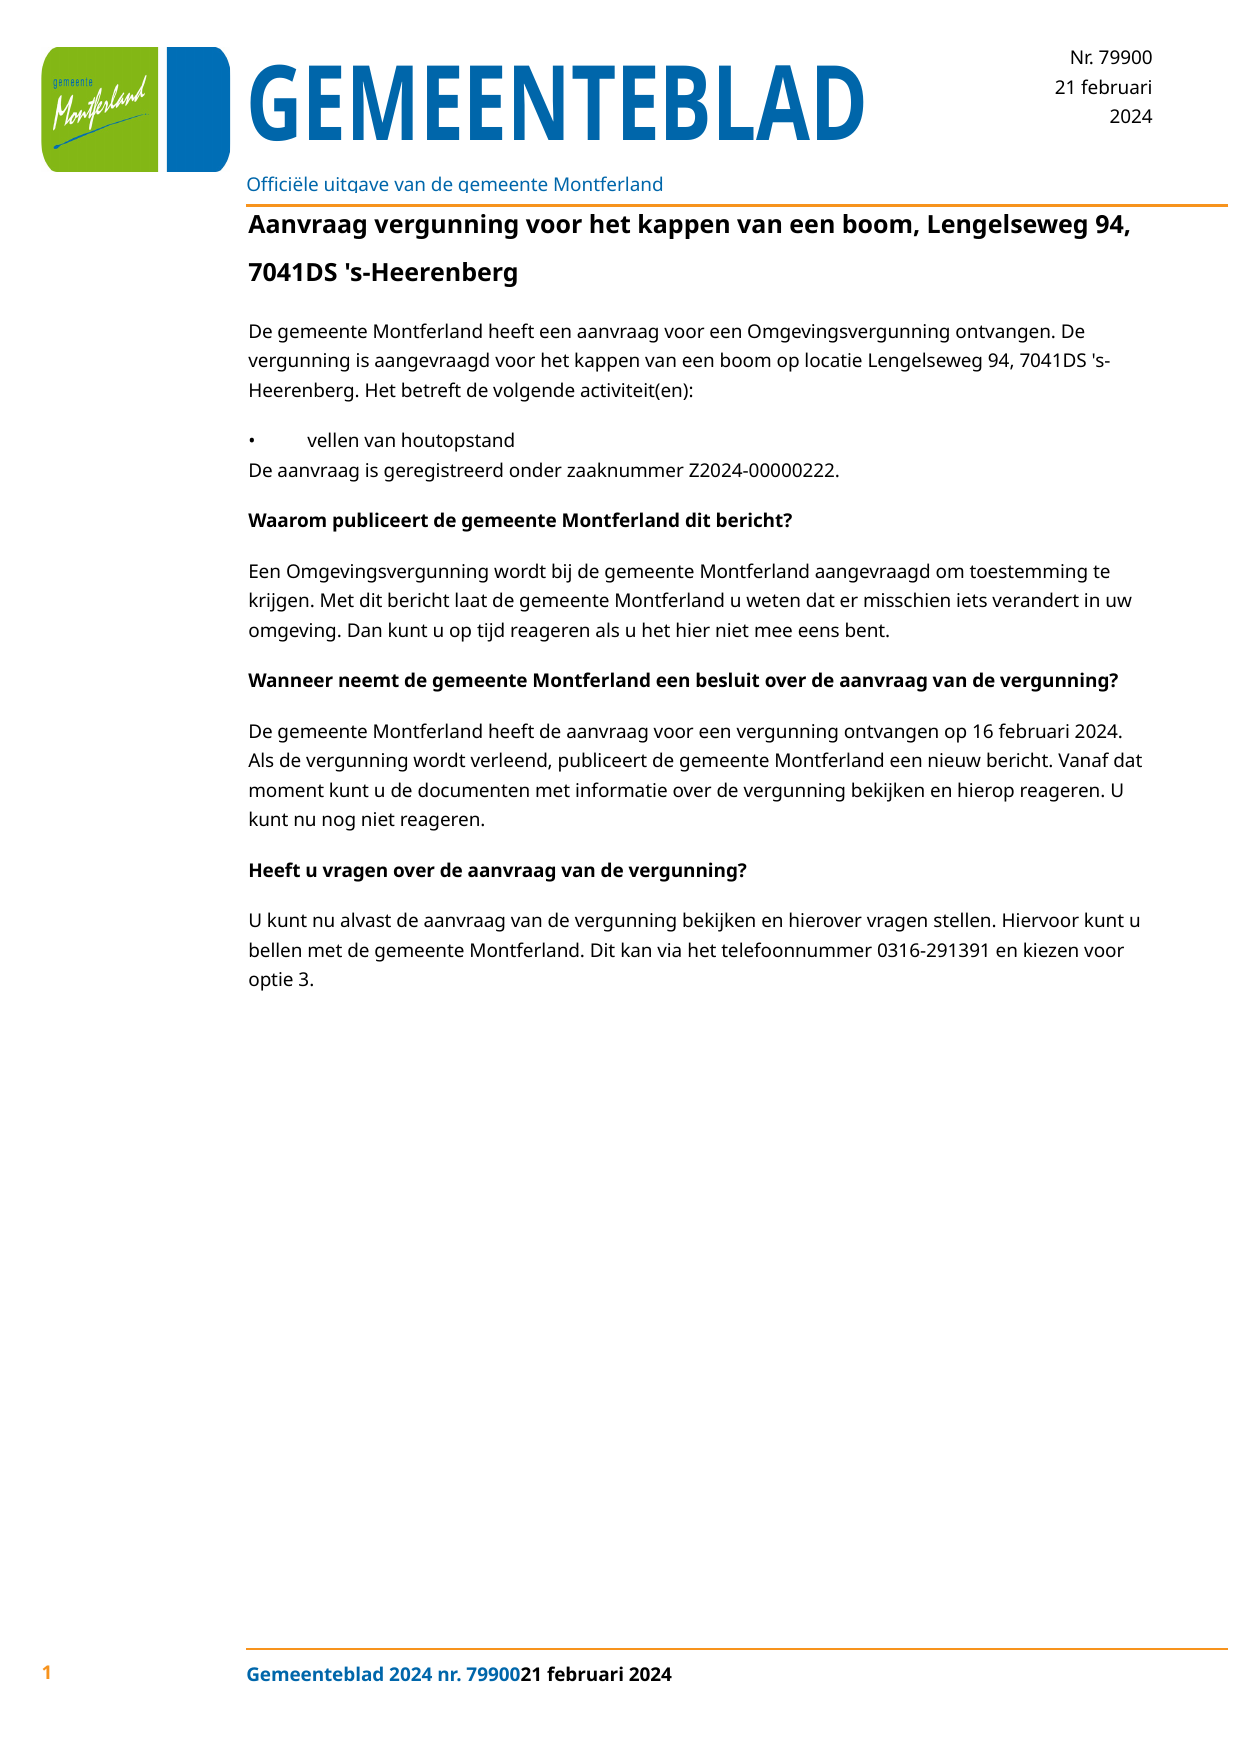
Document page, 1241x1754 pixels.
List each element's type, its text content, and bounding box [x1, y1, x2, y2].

text Aanvraag vergunning voor het kappen van een boom, Lengelseweg 94, 7041DS 's-Heerenberg [248, 207, 1152, 288]
text De gemeente Montferland heeft de aanvraag voor een vergunning ontvangen op 16 februari 2024. Als de vergunning wordt verleend, publiceert de gemeente Montferland een nieuw bericht. Vanaf dat moment kunt u de documenten met informatie over de vergunning bekijken en hierop reageren. U kunt nu nog niet reageren. [248, 718, 1152, 832]
text De gemeente Montferland heeft een aanvraag voor een Omgevingsvergunning ontvangen. De vergunning is aangevraagd voor het kappen van een boom op locatie Lengelseweg 94, 7041DS 's-Heerenberg. Het betreft de volgende activiteit(en): [248, 318, 1152, 403]
picture [41, 47, 231, 172]
text De aanvraag is geregistreerd onder zaaknummer Z2024-00000222. [248, 457, 1152, 483]
text Een Omgevingsvergunning wordt bij de gemeente Montferland aangevraagd om toestemming te krijgen. Met dit bericht laat de gemeente Montferland u weten dat er misschien iets verandert in uw omgeving. Dan kunt u op tijd reageren als u het hier niet mee eens bent. [248, 558, 1152, 643]
text Heeft u vragen over de aanvraag van de vergunning? [248, 857, 1152, 883]
text Waarom publiceert de gemeente Montferland dit bericht? [248, 507, 1152, 533]
text U kunt nu alvast de aanvraag van de vergunning bekijken en hierover vragen stellen. Hiervoor kunt u bellen met de gemeente Montferland. Dit kan via het telefoonnummer 0316-291391 en kiezen voor optie 3. [248, 907, 1152, 992]
text Wanneer neemt de gemeente Montferland een besluit over de aanvraag van de vergunning? [248, 667, 1152, 693]
list vellen van houtopstand [248, 427, 1152, 453]
